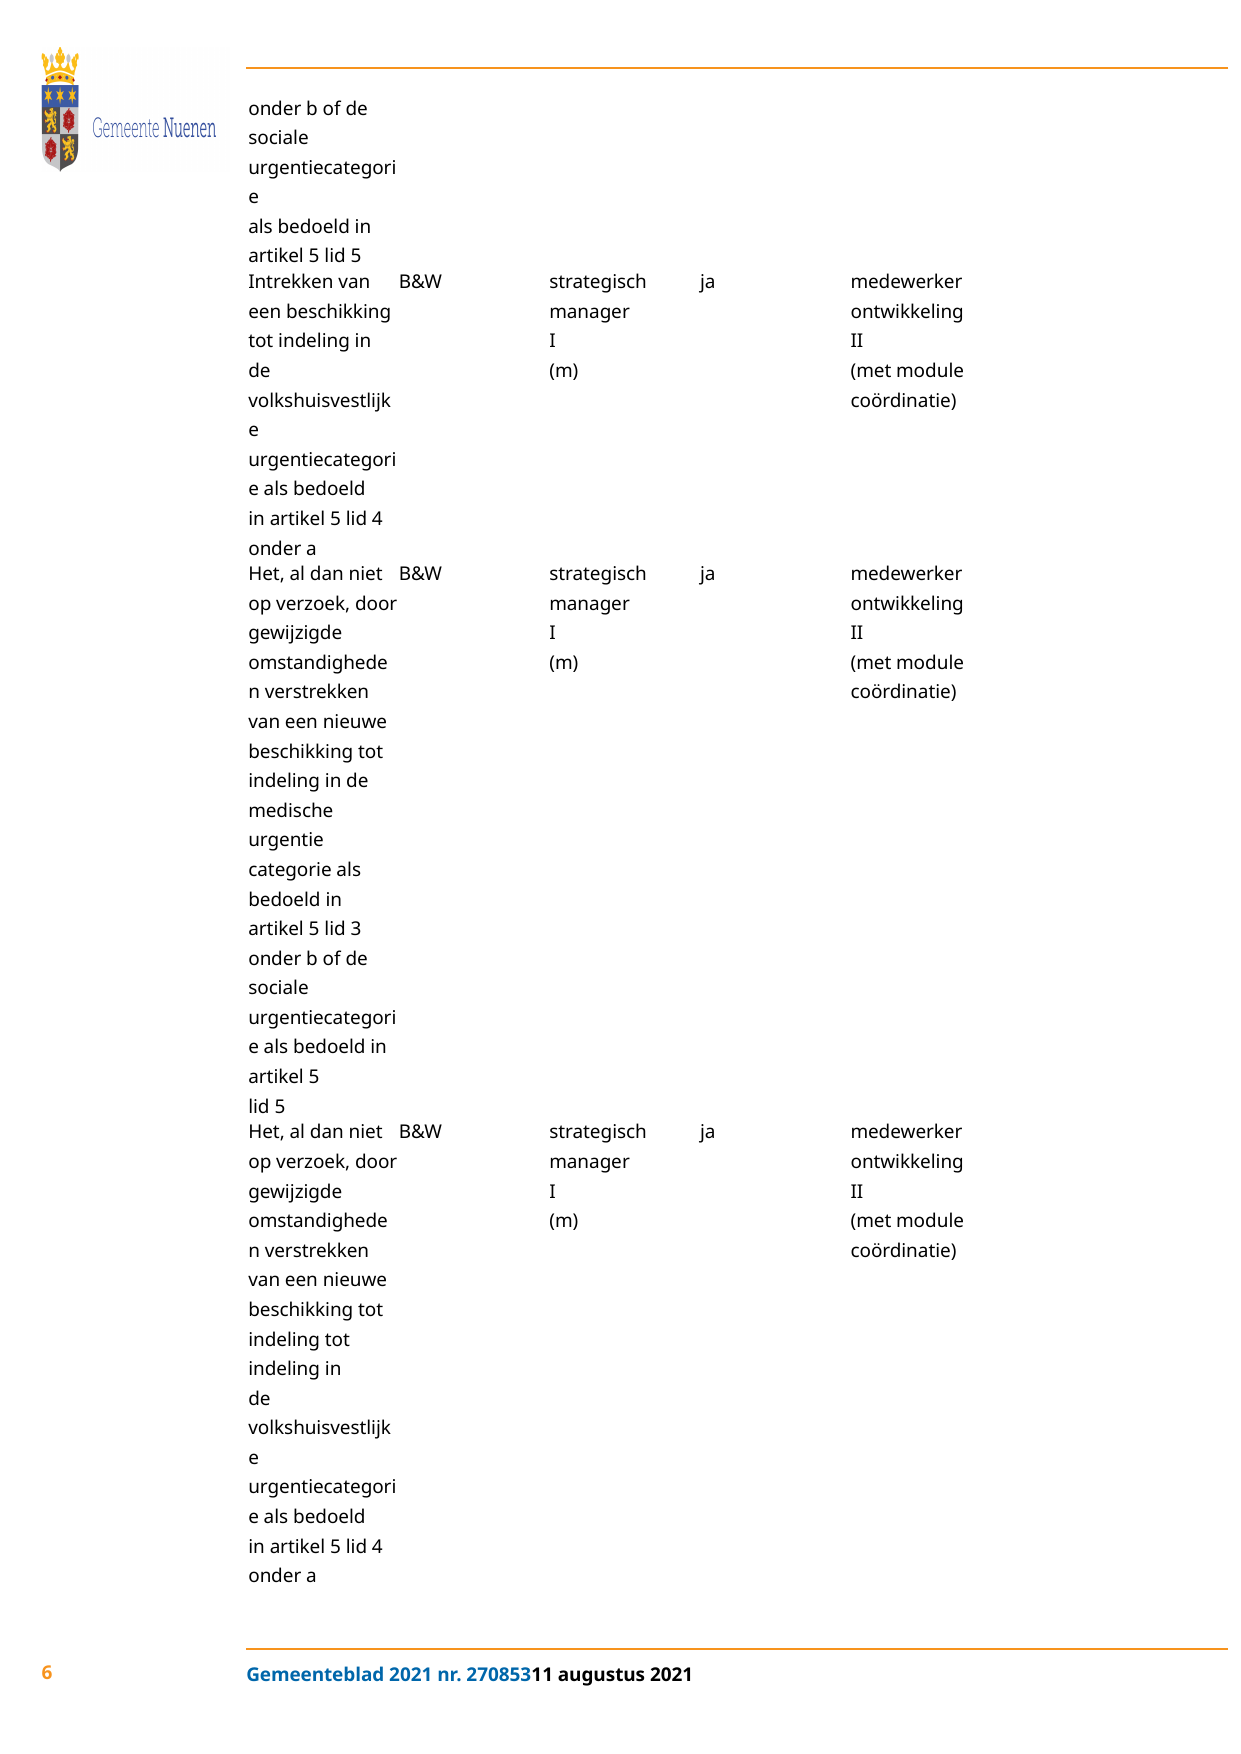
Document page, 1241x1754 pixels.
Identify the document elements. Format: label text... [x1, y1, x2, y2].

table_cell strategisch manager I (m) [549, 560, 700, 1119]
table_cell medewerker ontwikkeling II (met module coördinatie) [850, 269, 1001, 560]
table_cell Het, al dan niet op verzoek, door gewijzigde omstandigheden verstrekken van een nieuwe beschikking tot indeling tot indeling in de volkshuisvestlijke urgentiecategorie als bedoeld in artikel 5 lid 4 onder a [248, 1119, 398, 1588]
table_cell strategisch manager I (m) [549, 1119, 700, 1588]
table_cell [700, 95, 850, 268]
table_cell onder b of de sociale urgentiecategorie als bedoeld in artikel 5 lid 5 [248, 95, 398, 268]
table_cell ja [700, 269, 850, 560]
table_cell [1001, 269, 1152, 560]
table_cell Het, al dan niet op verzoek, door gewijzigde omstandigheden verstrekken van een nieuwe beschikking tot indeling in de medische urgentie categorie als bedoeld in artikel 5 lid 3 onder b of de sociale urgentiecategorie als bedoeld in artikel 5 lid 5 [248, 560, 398, 1119]
table_cell ja [700, 560, 850, 1119]
table_cell [850, 95, 1001, 268]
table_cell [1001, 95, 1152, 268]
table_cell B&W [399, 269, 549, 560]
table_cell [399, 95, 549, 268]
table_cell ja [700, 1119, 850, 1588]
table_cell [549, 95, 700, 268]
table_cell strategisch manager I (m) [549, 269, 700, 560]
picture [41, 47, 231, 172]
table_cell B&W [399, 560, 549, 1119]
table_cell [1001, 1119, 1152, 1588]
table_cell medewerker ontwikkeling II (met module coördinatie) [850, 560, 1001, 1119]
table_cell medewerker ontwikkeling II (met module coördinatie) [850, 1119, 1001, 1588]
table_cell Intrekken van een beschikking tot indeling in de volkshuisvestlijke urgentiecategorie als bedoeld in artikel 5 lid 4 onder a [248, 269, 398, 560]
table_cell B&W [399, 1119, 549, 1588]
table_cell [1001, 560, 1152, 1119]
